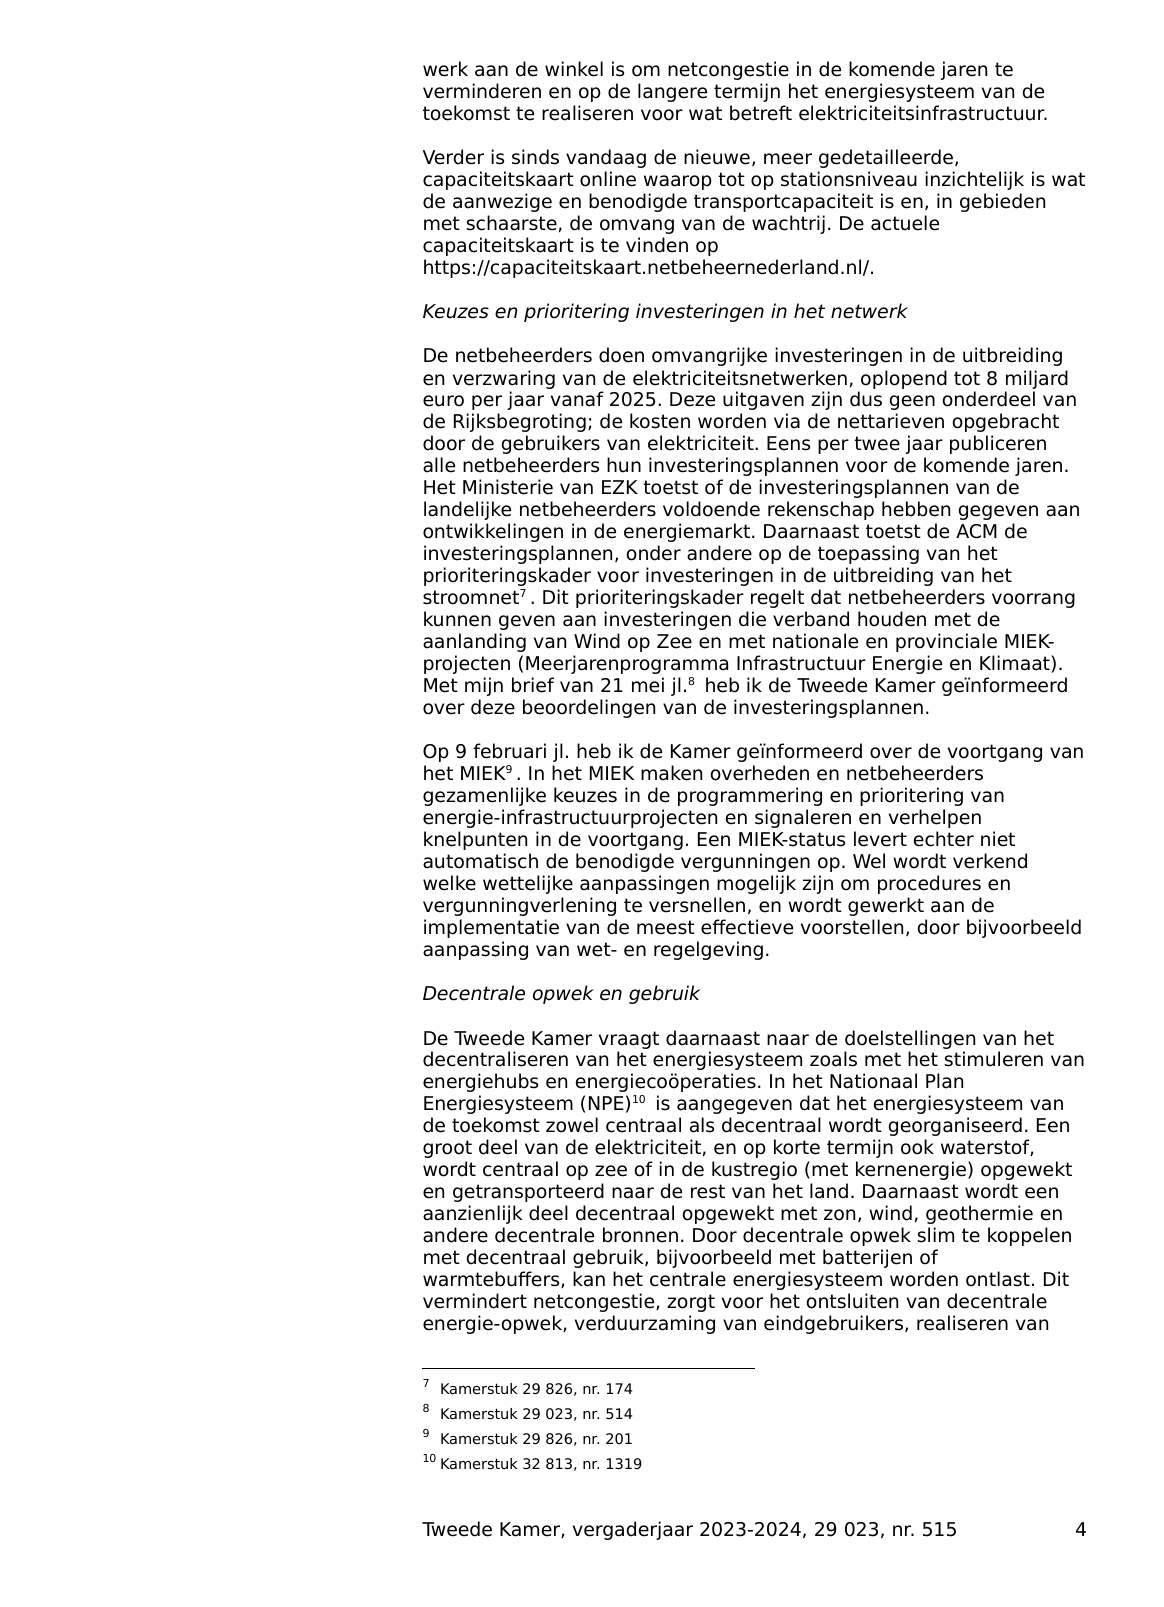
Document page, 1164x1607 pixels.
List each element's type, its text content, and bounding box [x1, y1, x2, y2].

text Verder is sinds vandaag de nieuwe, meer gedetailleerde, capaciteitskaart online waarop tot op stationsniveau inzichtelijk is wat de aanwezige en benodigde transportcapaciteit is en, in gebieden met schaarste, de omvang van de wachtrij. De actuele capaciteitskaart is te vinden op https://capaciteitskaart.netbeheernederland.nl/. [422, 147, 1087, 279]
subtitle Keuzes en prioritering investeringen in het netwerk [422, 301, 1087, 323]
subtitle Decentrale opwek en gebruik [422, 983, 1087, 1005]
text Kamerstuk 29 826, nr. 174 [422, 1377, 1087, 1399]
text De Tweede Kamer vraagt daarnaast naar de doelstellingen van het decentraliseren van het energiesysteem zoals met het stimuleren van energiehubs en energiecoöperaties. In het Nationaal Plan Energiesysteem (NPE) is aangegeven dat het energiesysteem van de toekomst zowel centraal als decentraal wordt georganiseerd. Een groot deel van de elektriciteit, en op korte termijn ook waterstof, wordt centraal op zee of in de kustregio (met kernenergie) opgewekt en getransporteerd naar de rest van het land. Daarnaast wordt een aanzienlijk deel decentraal opgewekt met zon, wind, geothermie en andere decentrale bronnen. Door decentrale opwek slim te koppelen met decentraal gebruik, bijvoorbeeld met batterijen of warmtebuffers, kan het centrale energiesysteem worden ontlast. Dit vermindert netcongestie, zorgt voor het ontsluiten van decentrale energie-opwek, verduurzaming van eindgebruikers, realiseren van [422, 1027, 1087, 1335]
text Op 9 februari jl. heb ik de Kamer geïnformeerd over de voortgang van het MIEK. In het MIEK maken overheden en netbeheerders gezamenlijke keuzes in de programmering en prioritering van energie-infrastructuurprojecten en signaleren en verhelpen knelpunten in de voortgang. Een MIEK-status levert echter niet automatisch de benodigde vergunningen op. Wel wordt verkend welke wettelijke aanpassingen mogelijk zijn om procedures en vergunningverlening te versnellen, en wordt gewerkt aan de implementatie van de meest effectieve voorstellen, door bijvoorbeeld aanpassing van wet- en regelgeving. [422, 741, 1087, 961]
text Kamerstuk 32 813, nr. 1319 [422, 1452, 1087, 1474]
text werk aan de winkel is om netcongestie in de komende jaren te verminderen en op de langere termijn het energiesysteem van de toekomst te realiseren voor wat betreft elektriciteitsinfrastructuur. [422, 59, 1087, 125]
text De netbeheerders doen omvangrijke investeringen in de uitbreiding en verzwaring van de elektriciteitsnetwerken, oplopend tot 8 miljard euro per jaar vanaf 2025. Deze uitgaven zijn dus geen onderdeel van de Rijksbegroting; de kosten worden via de nettarieven opgebracht door de gebruikers van elektriciteit. Eens per twee jaar publiceren alle netbeheerders hun investeringsplannen voor de komende jaren. Het Ministerie van EZK toetst of de investeringsplannen van de landelijke netbeheerders voldoende rekenschap hebben gegeven aan ontwikkelingen in de energiemarkt. Daarnaast toetst de ACM de investeringsplannen, onder andere op de toepassing van het prioriteringskader voor investeringen in de uitbreiding van het stroomnet. Dit prioriteringskader regelt dat netbeheerders voorrang kunnen geven aan investeringen die verband houden met de aanlanding van Wind op Zee en met nationale en provinciale MIEK-projecten (Meerjarenprogramma Infrastructuur Energie en Klimaat). Met mijn brief van 21 mei jl. heb ik de Tweede Kamer geïnformeerd over deze beoordelingen van de investeringsplannen. [422, 345, 1087, 719]
text Kamerstuk 29 826, nr. 201 [422, 1427, 1087, 1449]
text Kamerstuk 29 023, nr. 514 [422, 1402, 1087, 1424]
